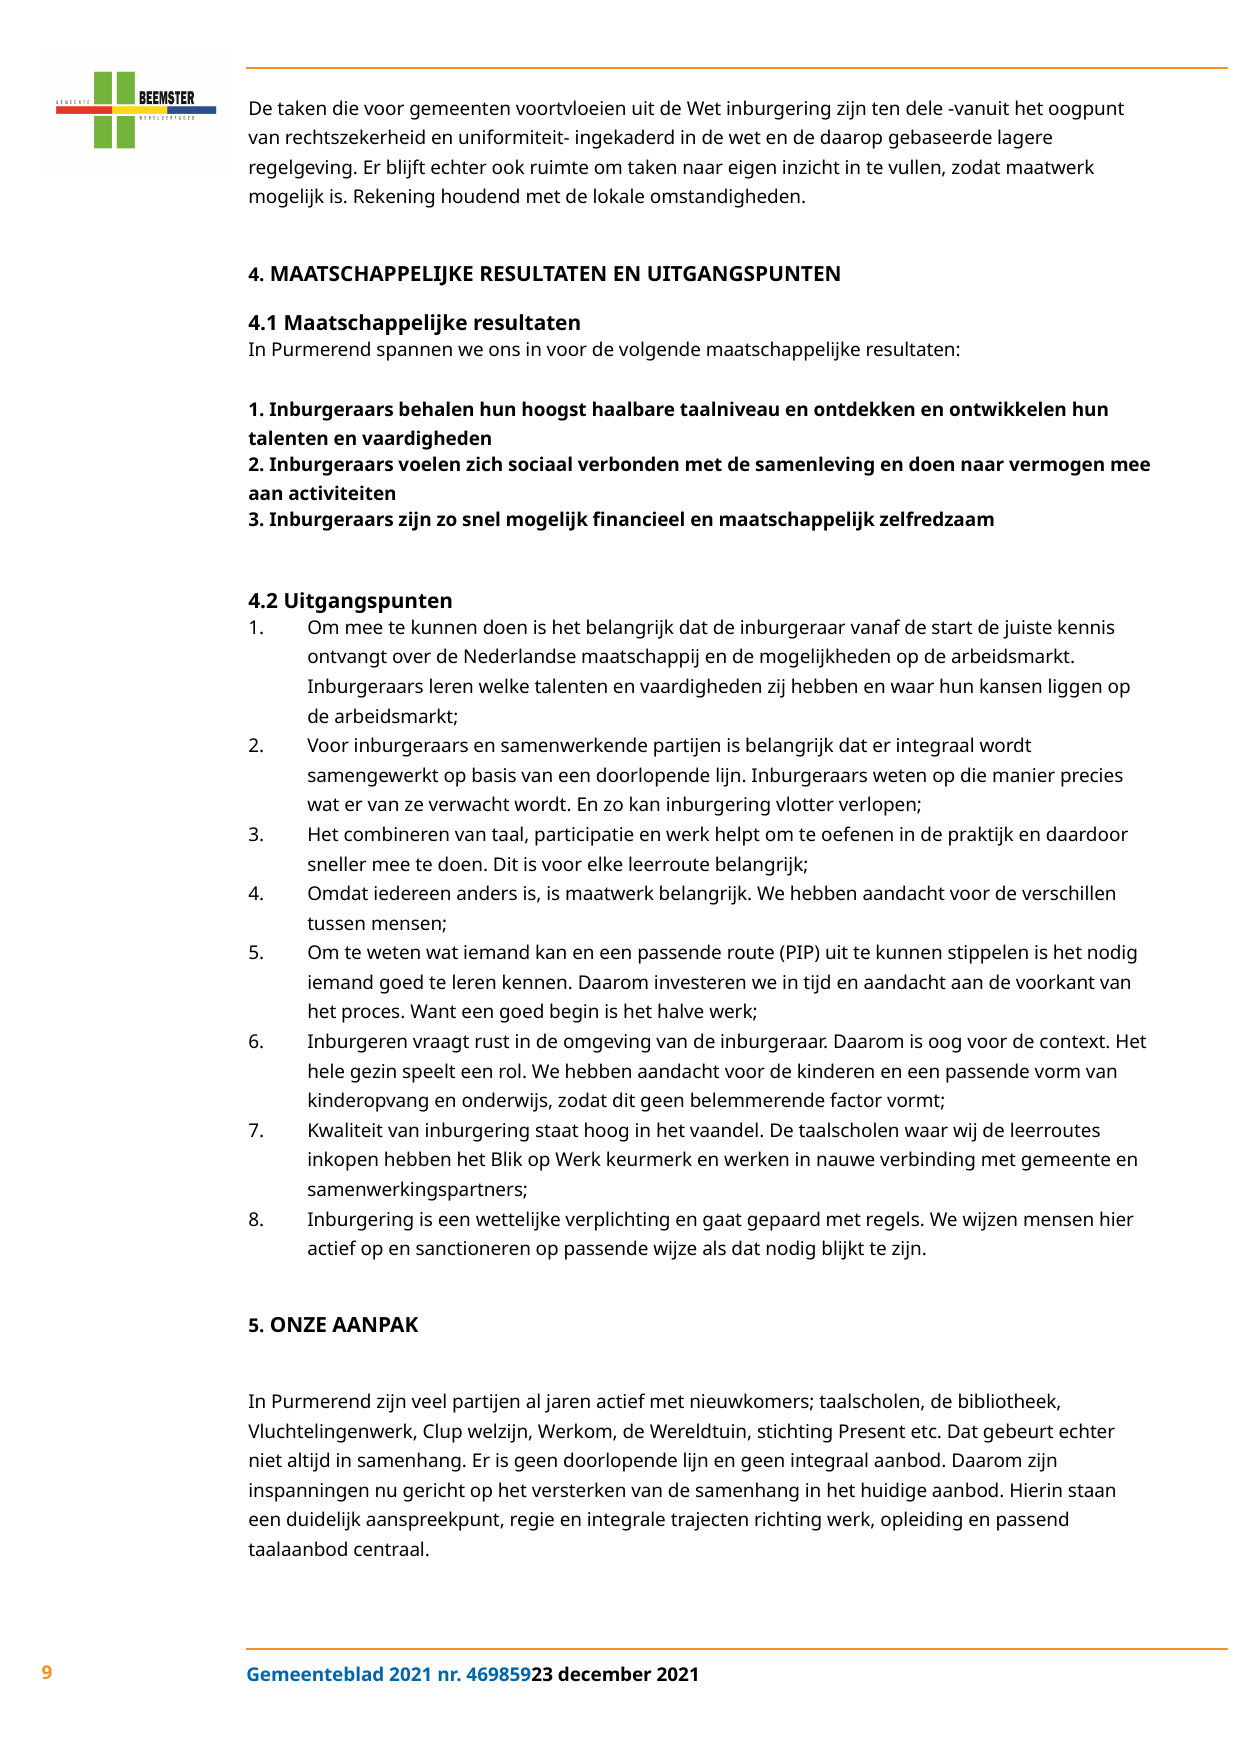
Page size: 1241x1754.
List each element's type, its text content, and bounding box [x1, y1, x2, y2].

table_header 1. Inburgeraars behalen hun hoogst haalbare taalniveau en ontdekken en ontwikkelen hun talenten en vaardigheden [248, 396, 1152, 451]
list Voor inburgeraars en samenwerkende partijen is belangrijk dat er integraal wordt samengewerkt op basis van een doorlopende lijn. Inburgeraars weten op die manier precies wat er van ze verwacht wordt. En zo kan inburgering vlotter verlopen; [248, 732, 1152, 817]
list Om te weten wat iemand kan en een passende route (PIP) uit te kunnen stippelen is het nodig iemand goed te leren kennen. Daarom investeren we in tijd en aandacht aan de voorkant van het proces. Want een goed begin is het halve werk; [248, 939, 1152, 1024]
text 5. ONZE AANPAK [248, 1311, 1152, 1339]
list Omdat iedereen anders is, is maatwerk belangrijk. We hebben aandacht voor de verschillen tussen mensen; [248, 880, 1152, 936]
text 4.2 Uitgangspunten [248, 586, 1152, 614]
text 4. MAATSCHAPPELIJKE RESULTATEN EN UITGANGSPUNTEN [248, 259, 1152, 287]
text In Purmerend zijn veel partijen al jaren actief met nieuwkomers; taalscholen, de bibliotheek, Vluchtelingenwerk, Clup welzijn, Werkom, de Wereldtuin, stichting Present etc. Dat gebeurt echter niet altijd in samenhang. Er is geen doorlopende lijn en geen integraal aanbod. Daarom zijn inspanningen nu gericht op het versterken van de samenhang in het huidige aanbod. Hierin staan een duidelijk aanspreekpunt, regie en integrale trajecten richting werk, opleiding en passend taalaanbod centraal. [248, 1388, 1152, 1562]
text In Purmerend spannen we ons in voor de volgende maatschappelijke resultaten: [248, 336, 1152, 362]
list Inburgeren vraagt rust in de omgeving van de inburgeraar. Daarom is oog voor de context. Het hele gezin speelt een rol. We hebben aandacht voor de kinderen en een passende vorm van kinderopvang en onderwijs, zodat dit geen belemmerende factor vormt; [248, 1028, 1152, 1113]
text De taken die voor gemeenten voortvloeien uit de Wet inburgering zijn ten dele -vanuit het oogpunt van rechtszekerheid en uniformiteit- ingekaderd in de wet en de daarop gebaseerde lagere regelgeving. Er blijft echter ook ruimte om taken naar eigen inzicht in te vullen, zodat maatwerk mogelijk is. Rekening houdend met de lokale omstandigheden. [248, 95, 1152, 209]
picture [41, 47, 231, 172]
list Om mee te kunnen doen is het belangrijk dat de inburgeraar vanaf de start de juiste kennis ontvangt over de Nederlandse maatschappij en de mogelijkheden op de arbeidsmarkt. Inburgeraars leren welke talenten en vaardigheden zij hebben en waar hun kansen liggen op de arbeidsmarkt; [248, 614, 1152, 729]
list Het combineren van taal, participatie en werk helpt om te oefenen in de praktijk en daardoor sneller mee te doen. Dit is voor elke leerroute belangrijk; [248, 821, 1152, 877]
table_cell 3. Inburgeraars zijn zo snel mogelijk financieel en maatschappelijk zelfredzaam [248, 506, 1152, 532]
list Inburgering is een wettelijke verplichting en gaat gepaard met regels. We wijzen mensen hier actief op en sanctioneren op passende wijze als dat nodig blijkt te zijn. [248, 1206, 1152, 1261]
list Kwaliteit van inburgering staat hoog in het vaandel. De taalscholen waar wij de leerroutes inkopen hebben het Blik op Werk keurmerk en werken in nauwe verbinding met gemeente en samenwerkingspartners; [248, 1117, 1152, 1202]
table_cell 2. Inburgeraars voelen zich sociaal verbonden met de samenleving en doen naar vermogen mee aan activiteiten [248, 451, 1152, 506]
text 4.1 Maatschappelijke resultaten [248, 308, 1152, 336]
